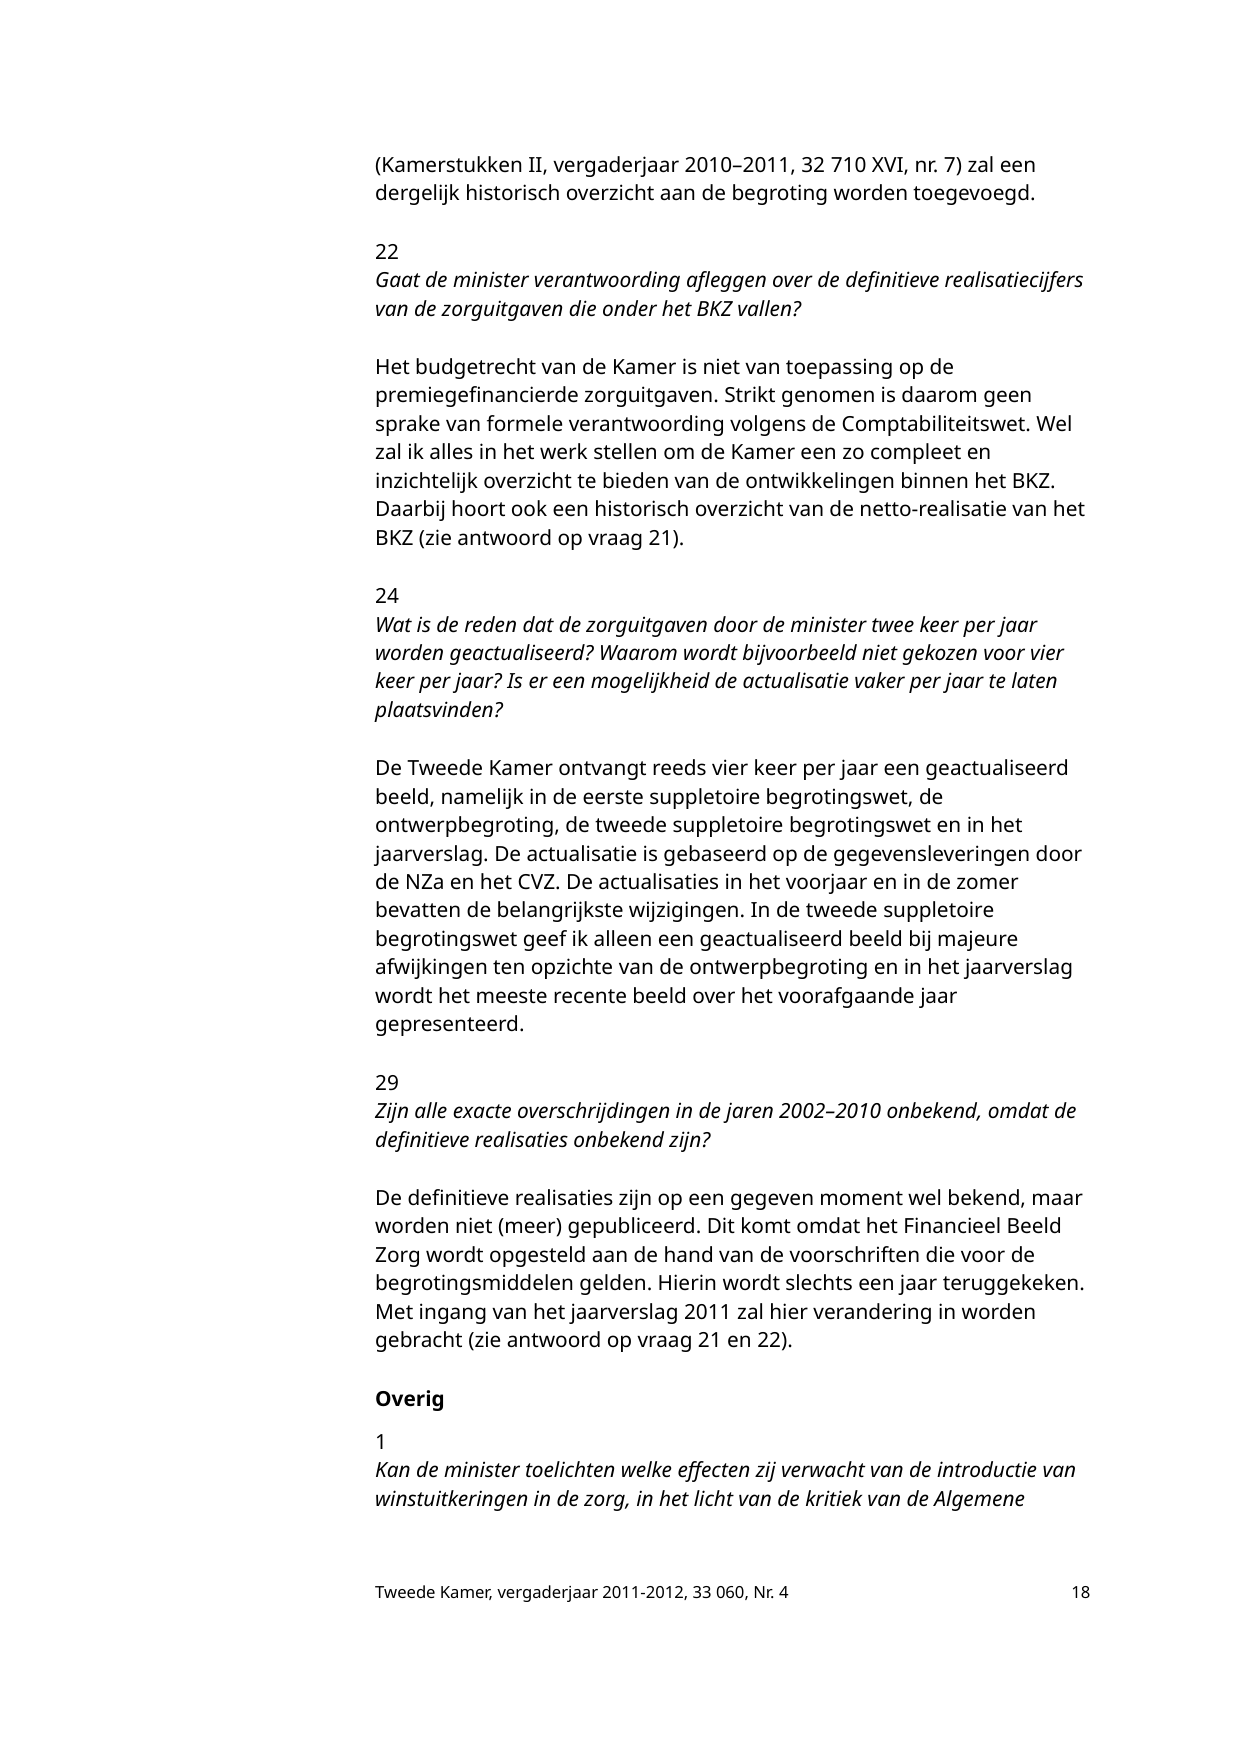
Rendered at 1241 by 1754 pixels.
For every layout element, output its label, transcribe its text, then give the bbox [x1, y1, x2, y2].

text Wat is de reden dat de zorguitgaven door de minister twee keer per jaar worden geactualiseerd? Waarom wordt bijvoorbeeld niet gekozen voor vier keer per jaar? Is er een mogelijkheid de actualisatie vaker per jaar te laten plaatsvinden? [375, 610, 1090, 723]
text Zijn alle exacte overschrijdingen in de jaren 2002–2010 onbekend, omdat de definitieve realisaties onbekend zijn? [375, 1096, 1090, 1153]
text 29 [375, 1068, 1090, 1096]
text Kan de minister toelichten welke effecten zij verwacht van de introductie van winstuitkeringen in de zorg, in het licht van de kritiek van de Algemene [375, 1456, 1090, 1512]
text 24 [375, 581, 1090, 610]
text Gaat de minister verantwoording afleggen over de definitieve realisatiecijfers van de zorguitgaven die onder het BKZ vallen? [375, 265, 1090, 322]
text Het budgetrecht van de Kamer is niet van toepassing op de premiegefinancierde zorguitgaven. Strikt genomen is daarom geen sprake van formele verantwoording volgens de Comptabiliteitswet. Wel zal ik alles in het werk stellen om de Kamer een zo compleet en inzichtelijk overzicht te bieden van de ontwikkelingen binnen het BKZ. Daarbij hoort ook een historisch overzicht van de netto-realisatie van het BKZ (zie antwoord op vraag 21). [375, 352, 1090, 551]
text (Kamerstukken II, vergaderjaar 2010–2011, 32 710 XVI, nr. 7) zal een dergelijk historisch overzicht aan de begroting worden toegevoegd. [375, 150, 1090, 207]
text De Tweede Kamer ontvangt reeds vier keer per jaar een geactualiseerd beeld, namelijk in de eerste suppletoire begrotingswet, de ontwerpbegroting, de tweede suppletoire begrotingswet en in het jaarverslag. De actualisatie is gebaseerd op de gegevensleveringen door de NZa en het CVZ. De actualisaties in het voorjaar en in de zomer bevatten de belangrijkste wijzigingen. In de tweede suppletoire begrotingswet geef ik alleen een geactualiseerd beeld bij majeure afwijkingen ten opzichte van de ontwerpbegroting en in het jaarverslag wordt het meeste recente beeld over het voorafgaande jaar gepresenteerd. [375, 753, 1090, 1038]
text 22 [375, 237, 1090, 265]
text Overig [375, 1384, 1090, 1412]
text De definitieve realisaties zijn op een gegeven moment wel bekend, maar worden niet (meer) gepubliceerd. Dit komt omdat het Financieel Beeld Zorg wordt opgesteld aan de hand van de voorschriften die voor de begrotingsmiddelen gelden. Hierin wordt slechts een jaar teruggekeken. Met ingang van het jaarverslag 2011 zal hier verandering in worden gebracht (zie antwoord op vraag 21 en 22). [375, 1183, 1090, 1354]
text 1 [375, 1427, 1090, 1456]
